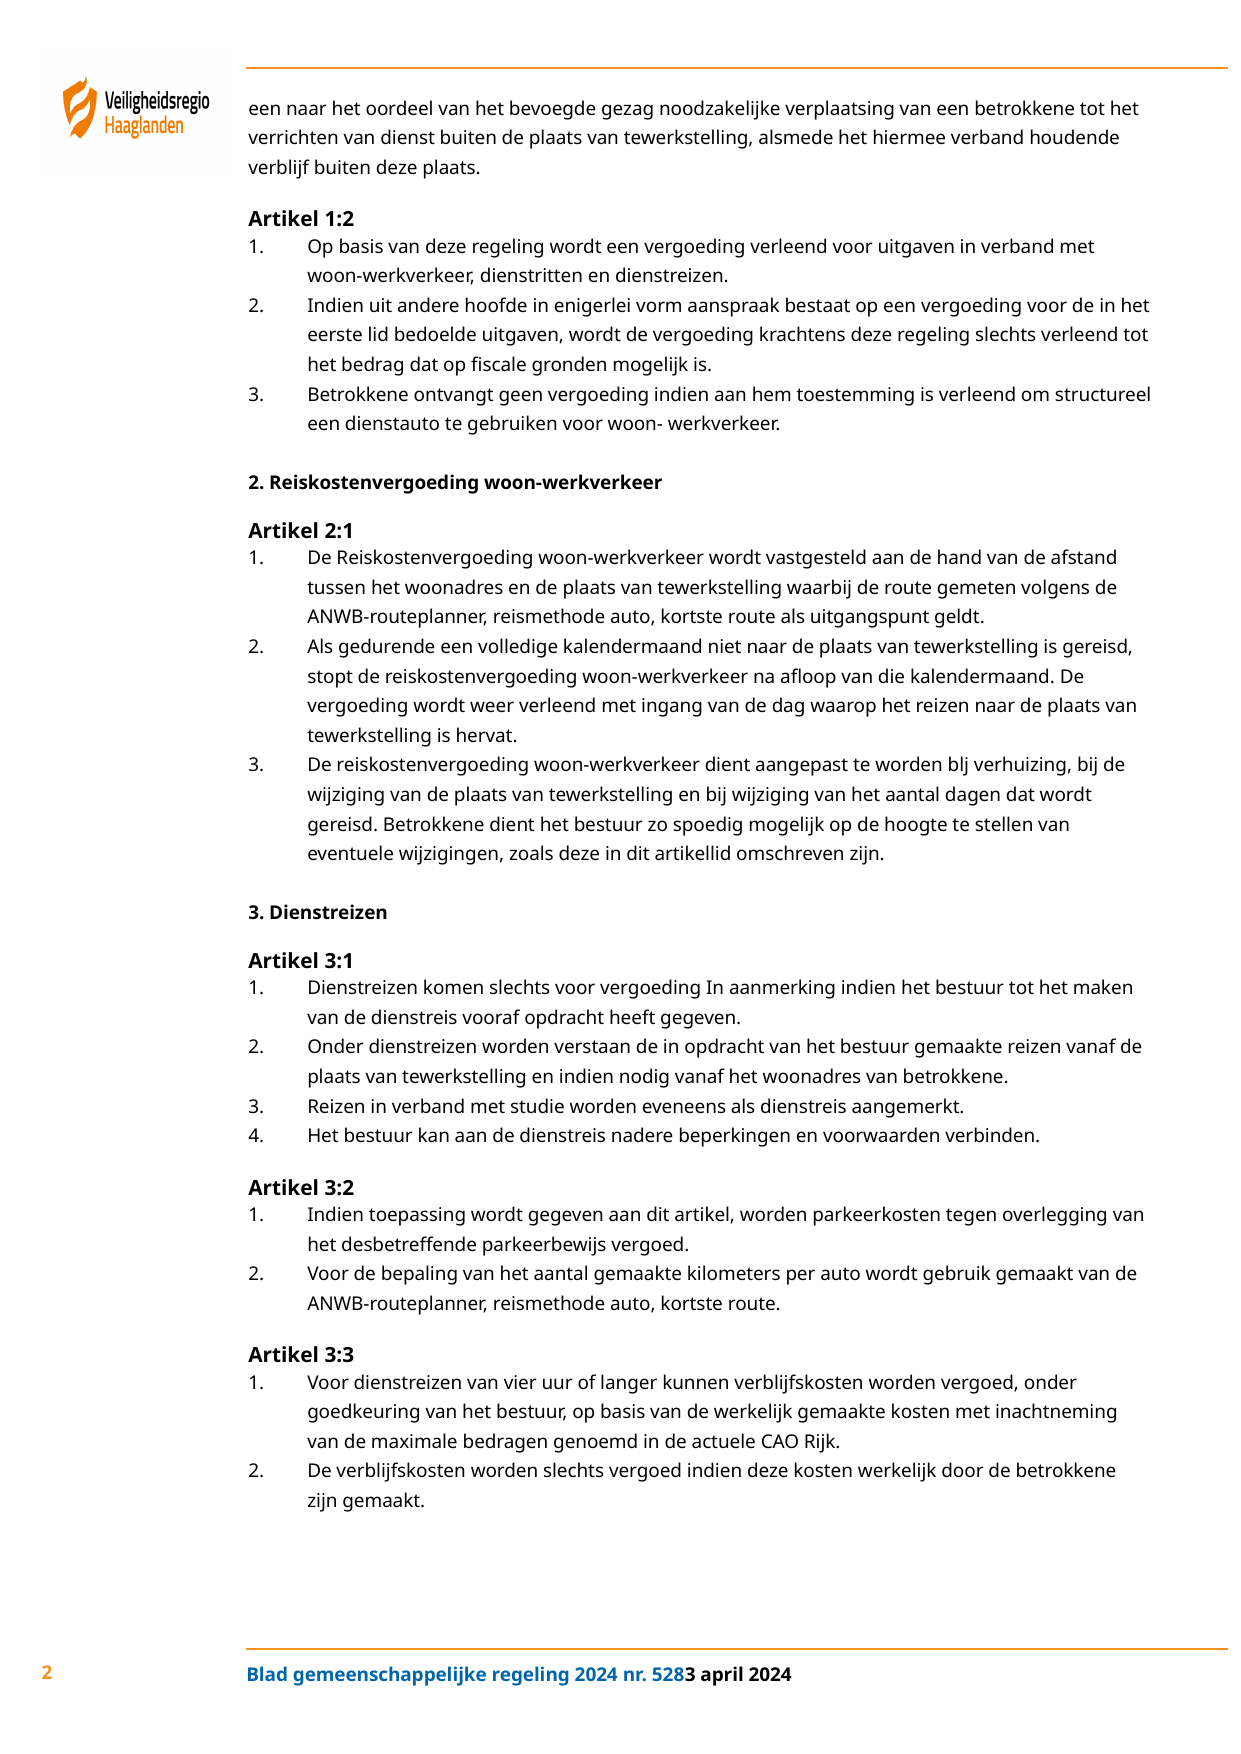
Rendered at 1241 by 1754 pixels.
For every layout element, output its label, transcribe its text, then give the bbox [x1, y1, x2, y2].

list De Reiskostenvergoeding woon-werkverkeer wordt vastgesteld aan de hand van de afstand tussen het woonadres en de plaats van tewerkstelling waarbij de route gemeten volgens de ANWB-routeplanner, reismethode auto, kortste route als uitgangspunt geldt. [248, 544, 1152, 629]
list Als gedurende een volledige kalendermaand niet naar de plaats van tewerkstelling is gereisd, stopt de reiskostenvergoeding woon-werkverkeer na afloop van die kalendermaand. De vergoeding wordt weer verleend met ingang van de dag waarop het reizen naar de plaats van tewerkstelling is hervat. [248, 633, 1152, 748]
text 2. Reiskostenvergoeding woon-werkverkeer [248, 469, 1152, 495]
list Onder dienstreizen worden verstaan de in opdracht van het bestuur gemaakte reizen vanaf de plaats van tewerkstelling en indien nodig vanaf het woonadres van betrokkene. [248, 1034, 1152, 1089]
list Het bestuur kan aan de dienstreis nadere beperkingen en voorwaarden verbinden. [248, 1122, 1152, 1148]
picture [41, 47, 231, 172]
text 3. Dienstreizen [248, 899, 1152, 925]
list Op basis van deze regeling wordt een vergoeding verleend voor uitgaven in verband met woon-werkverkeer, dienstritten en dienstreizen. [248, 233, 1152, 288]
list Dienstreizen komen slechts voor vergoeding In aanmerking indien het bestuur tot het maken van de dienstreis vooraf opdracht heeft gegeven. [248, 974, 1152, 1030]
text Artikel 3:3 [248, 1340, 1152, 1369]
list Indien uit andere hoofde in enigerlei vorm aanspraak bestaat op een vergoeding voor de in het eerste lid bedoelde uitgaven, wordt de vergoeding krachtens deze regeling slechts verleend tot het bedrag dat op fiscale gronden mogelijk is. [248, 292, 1152, 377]
text Artikel 1:2 [248, 204, 1152, 233]
text Artikel 3:2 [248, 1173, 1152, 1201]
list Reizen in verband met studie worden eveneens als dienstreis aangemerkt. [248, 1093, 1152, 1118]
list Indien toepassing wordt gegeven aan dit artikel, worden parkeerkosten tegen overlegging van het desbetreffende parkeerbewijs vergoed. [248, 1201, 1152, 1257]
list Voor dienstreizen van vier uur of langer kunnen verblijfskosten worden vergoed, onder goedkeuring van het bestuur, op basis van de werkelijk gemaakte kosten met inachtneming van de maximale bedragen genoemd in de actuele CAO Rijk. [248, 1369, 1152, 1454]
text Artikel 3:1 [248, 946, 1152, 974]
list De reiskostenvergoeding woon-werkverkeer dient aangepast te worden blj verhuizing, bij de wijziging van de plaats van tewerkstelling en bij wijziging van het aantal dagen dat wordt gereisd. Betrokkene dient het bestuur zo spoedig mogelijk op de hoogte te stellen van eventuele wijzigingen, zoals deze in dit artikellid omschreven zijn. [248, 752, 1152, 866]
list De verblijfskosten worden slechts vergoed indien deze kosten werkelijk door de betrokkene zijn gemaakt. [248, 1458, 1152, 1513]
text Artikel 2:1 [248, 516, 1152, 544]
list Betrokkene ontvangt geen vergoeding indien aan hem toestemming is verleend om structureel een dienstauto te gebruiken voor woon- werkverkeer. [248, 381, 1152, 436]
list Voor de bepaling van het aantal gemaakte kilometers per auto wordt gebruik gemaakt van de ANWB-routeplanner, reismethode auto, kortste route. [248, 1260, 1152, 1316]
text een naar het oordeel van het bevoegde gezag noodzakelijke verplaatsing van een betrokkene tot het verrichten van dienst buiten de plaats van tewerkstelling, alsmede het hiermee verband houdende verblijf buiten deze plaats. [248, 95, 1152, 180]
